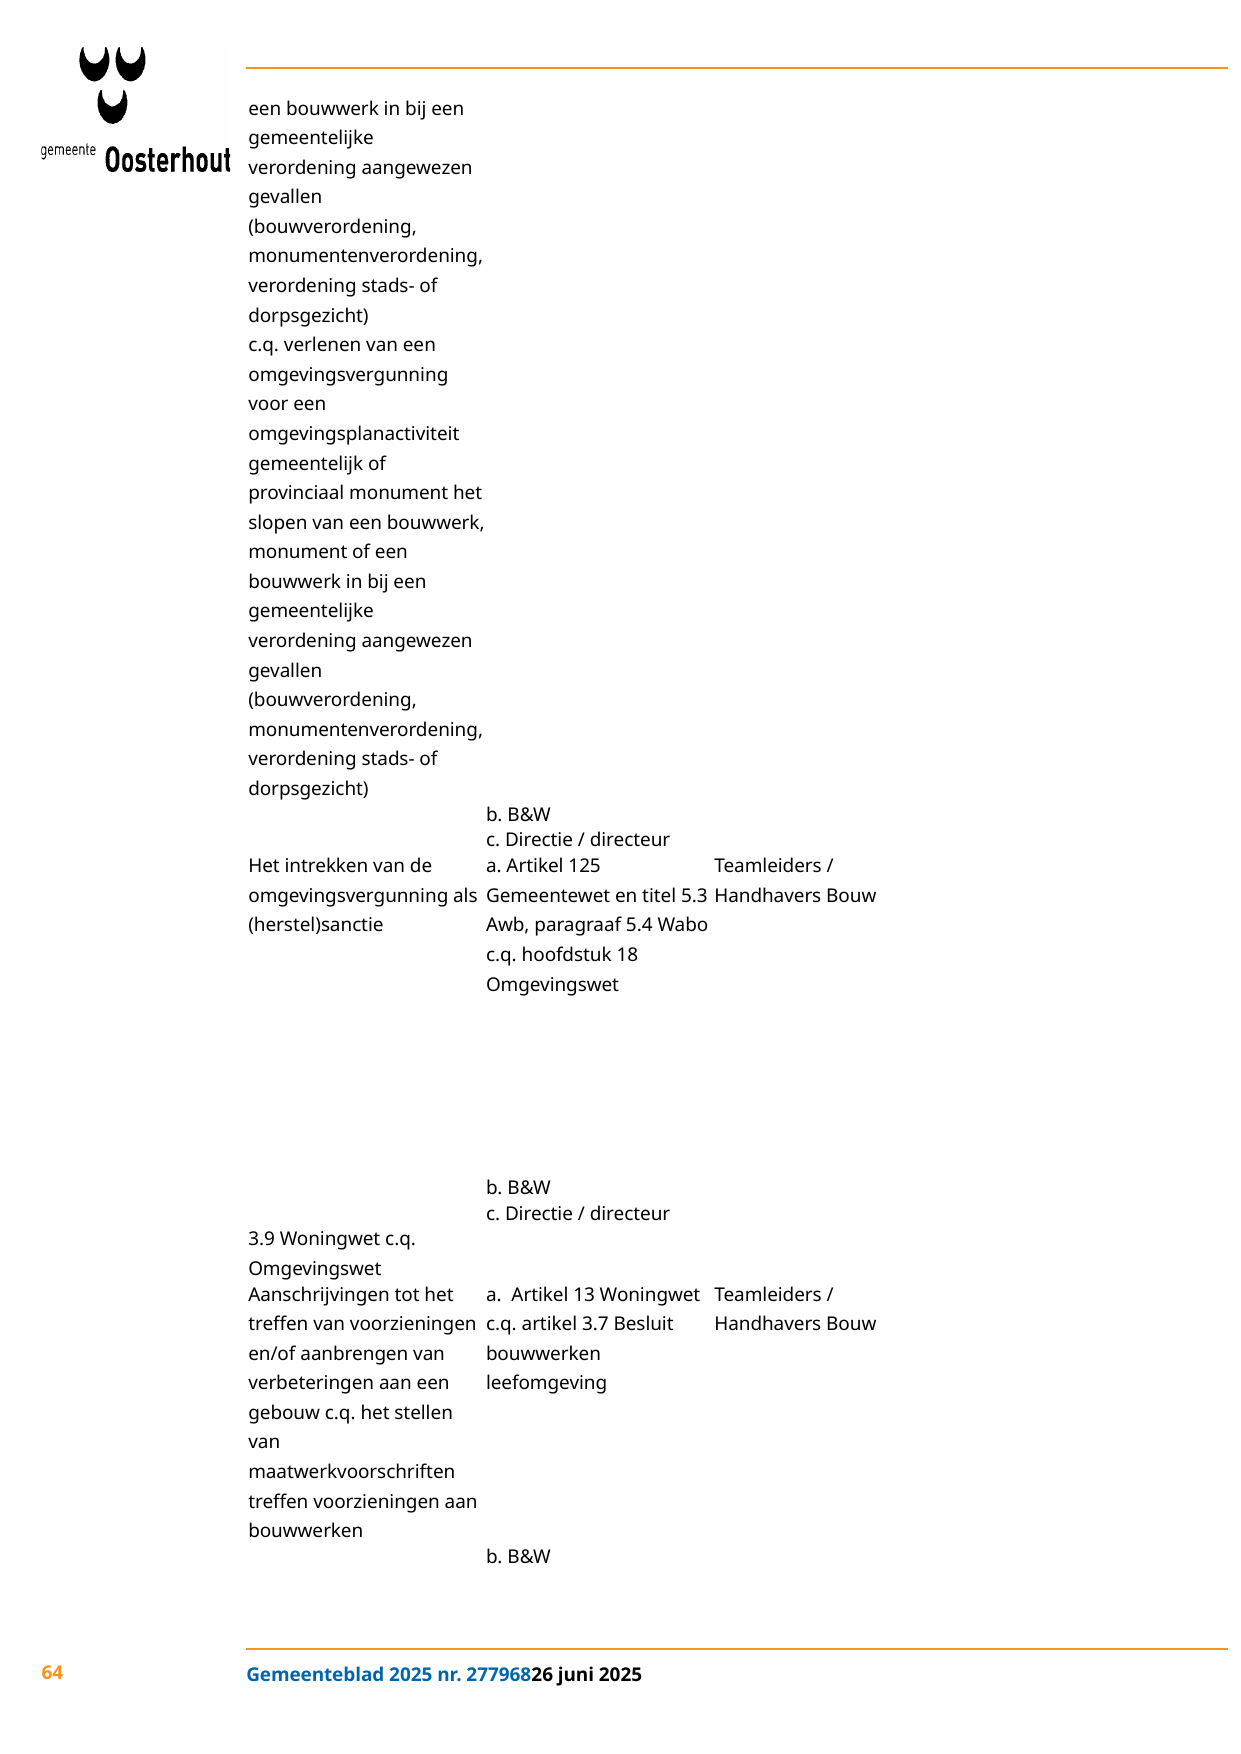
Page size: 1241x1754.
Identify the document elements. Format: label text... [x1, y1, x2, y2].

table_cell b. B&W [486, 1174, 714, 1200]
table_cell b. B&W [486, 801, 714, 827]
table_cell [714, 1225, 933, 1281]
table_cell c. Directie / directeur [486, 1200, 714, 1225]
table_cell c. Directie / directeur [486, 827, 714, 852]
table_cell a. Artikel 125 Gemeentewet en titel 5.3 Awb, paragraaf 5.4 Wabo c.q. hoofdstuk 18 Omgevingswet [486, 853, 714, 1174]
table_cell [248, 827, 486, 852]
table_cell [714, 827, 933, 852]
table_cell [248, 1543, 486, 1598]
table_cell [714, 95, 933, 801]
table_cell [714, 1174, 933, 1200]
table_cell [933, 1174, 1152, 1200]
table_cell Het intrekken van de omgevingsvergunning als (herstel)sanctie [248, 853, 486, 1174]
table_cell [933, 801, 1152, 827]
table_cell [248, 1200, 486, 1225]
table_cell [486, 95, 714, 801]
table_cell b. B&W [486, 1543, 714, 1598]
table_cell [714, 801, 933, 827]
table_cell [933, 1281, 1152, 1543]
table_cell a. Artikel 13 Woningwet c.q. artikel 3.7 Besluit bouwwerken leefomgeving [486, 1281, 714, 1543]
table_cell [933, 853, 1152, 1174]
table_cell [933, 1200, 1152, 1225]
table_cell Teamleiders / Handhavers Bouw [714, 853, 933, 1174]
table_cell [248, 801, 486, 827]
table_cell Aanschrijvingen tot het treffen van voorzieningen en/of aanbrengen van verbeteringen aan een gebouw c.q. het stellen van maatwerkvoorschriften treffen voorzieningen aan bouwwerken [248, 1281, 486, 1543]
table_cell [714, 1543, 933, 1598]
table_cell [933, 1225, 1152, 1281]
picture [41, 47, 231, 172]
table_cell [933, 95, 1152, 801]
table_cell [486, 1225, 714, 1281]
table_cell Teamleiders / Handhavers Bouw [714, 1281, 933, 1543]
table_cell [714, 1200, 933, 1225]
table_cell [933, 1543, 1152, 1598]
table_cell [248, 1174, 486, 1200]
table_cell een bouwwerk in bij een gemeentelijke verordening aangewezen gevallen (bouwverordening, monumentenverordening, verordening stads- of dorpsgezicht) c.q. verlenen van een omgevingsvergunning voor een omgevingsplanactiviteit gemeentelijk of provinciaal monument het slopen van een bouwwerk, monument of een bouwwerk in bij een gemeentelijke verordening aangewezen gevallen (bouwverordening, monumentenverordening, verordening stads- of dorpsgezicht) [248, 95, 486, 801]
table_cell 3.9 Woningwet c.q. Omgevingswet [248, 1225, 486, 1281]
table_cell [933, 827, 1152, 852]
